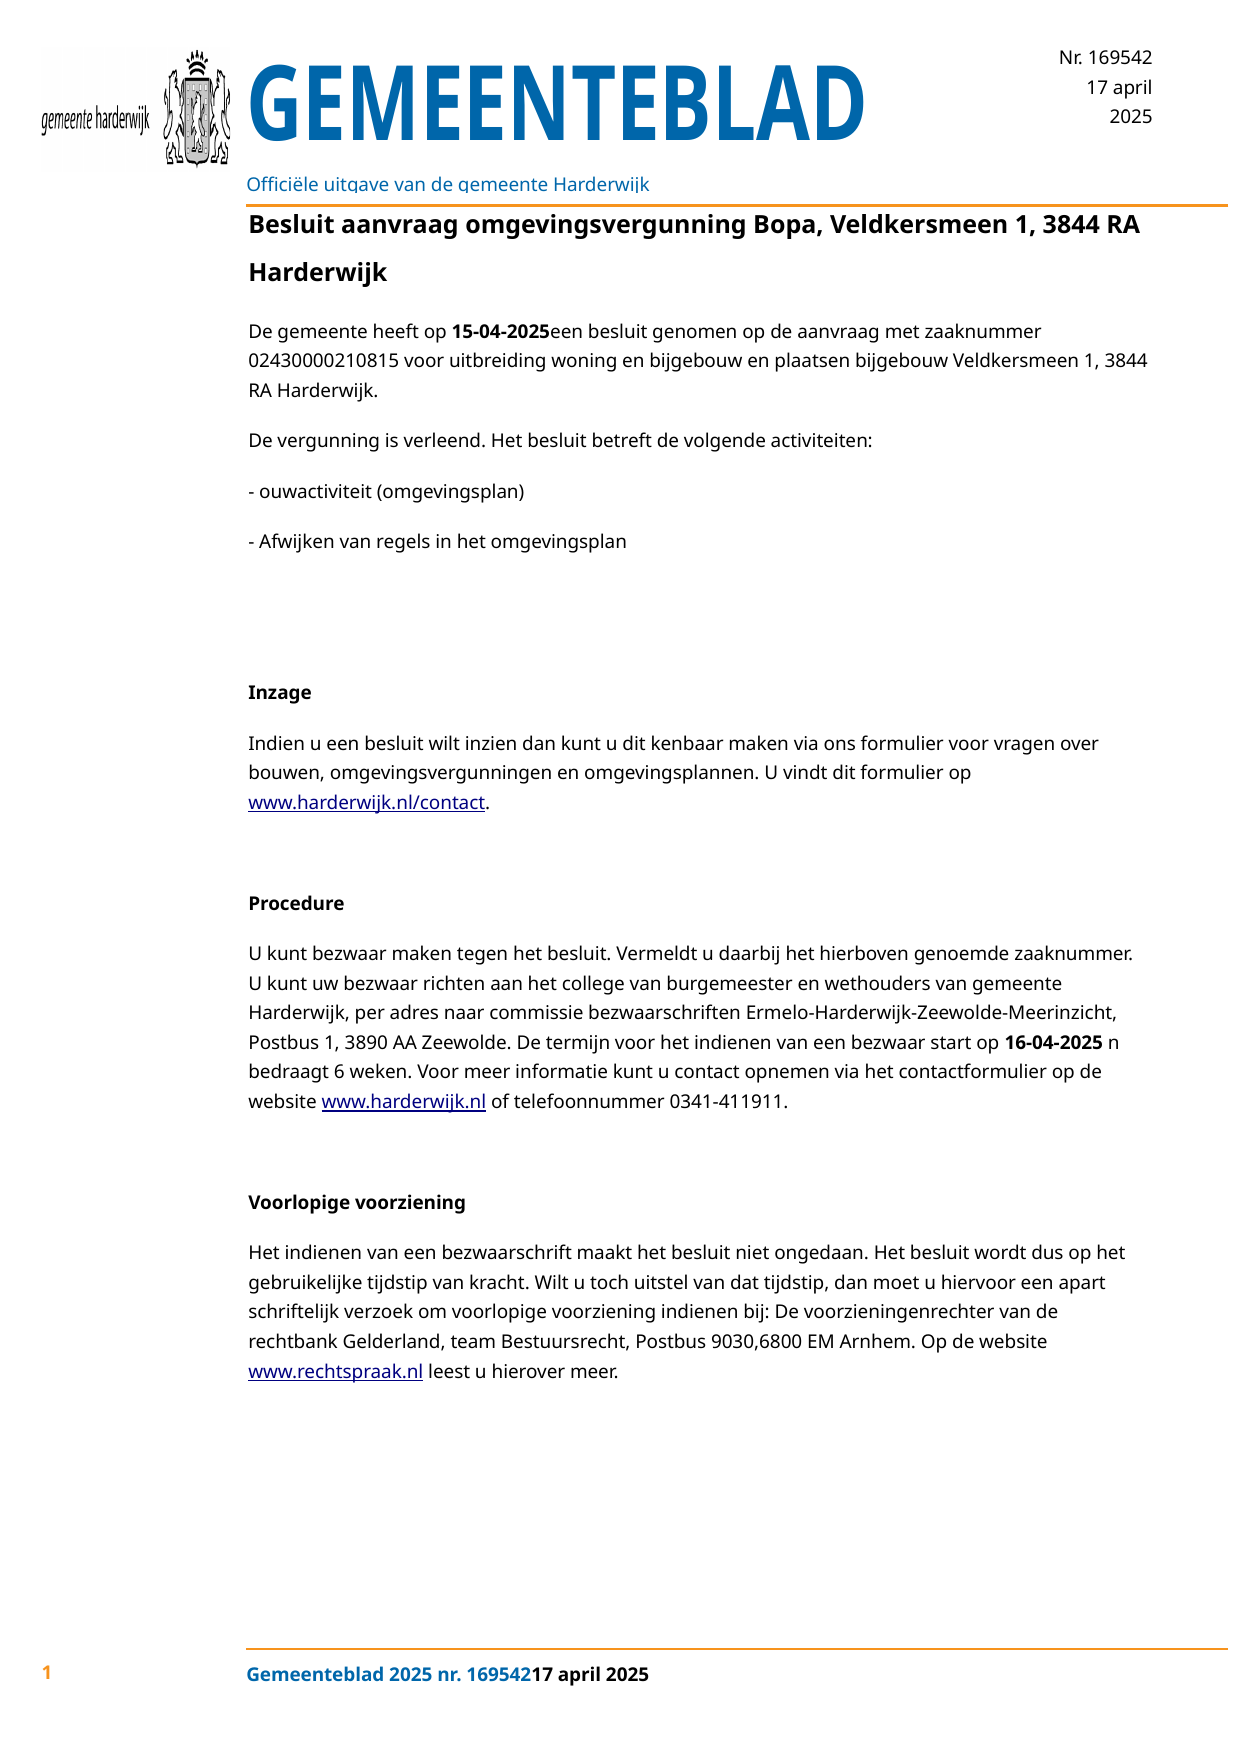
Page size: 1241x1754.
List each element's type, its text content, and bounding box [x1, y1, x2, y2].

text - Afwijken van regels in het omgevingsplan [248, 528, 1152, 554]
picture [41, 47, 231, 172]
text Het indienen van een bezwaarschrift maakt het besluit niet ongedaan. Het besluit wordt dus op het gebruikelijke tijdstip van kracht. Wilt u toch uitstel van dat tijdstip, dan moet u hiervoor een apart schriftelijk verzoek om voorlopige voorziening indienen bij: De voorzieningenrechter van de rechtbank Gelderland, team Bestuursrecht, Postbus 9030,6800 EM Arnhem. Op de website www.rechtspraak.nl leest u hierover meer. [248, 1239, 1152, 1384]
text Voorlopige voorziening [248, 1189, 1152, 1215]
text Indien u een besluit wilt inzien dan kunt u dit kenbaar maken via ons formulier voor vragen over bouwen, omgevingsvergunningen en omgevingsplannen. U vindt dit formulier op www.harderwijk.nl/contact. [248, 730, 1152, 815]
text Inzage [248, 679, 1152, 705]
text De vergunning is verleend. Het besluit betreft de volgende activiteiten: [248, 427, 1152, 453]
text Procedure [248, 890, 1152, 916]
text U kunt bezwaar maken tegen het besluit. Vermeldt u daarbij het hierboven genoemde zaaknummer. U kunt uw bezwaar richten aan het college van burgemeester en wethouders van gemeente Harderwijk, per adres naar commissie bezwaarschriften Ermelo-Harderwijk-Zeewolde-Meerinzicht, Postbus 1, 3890 AA Zeewolde. De termijn voor het indienen van een bezwaar start op 16-04-2025 n bedraagt 6 weken. Voor meer informatie kunt u contact opnemen via het contactformulier op de website www.harderwijk.nl of telefoonnummer 0341-411911. [248, 940, 1152, 1114]
text - ouwactiviteit (omgevingsplan) [248, 478, 1152, 504]
text Besluit aanvraag omgevingsvergunning Bopa, Veldkersmeen 1, 3844 RA Harderwijk [248, 207, 1152, 288]
text De gemeente heeft op 15-04-2025een besluit genomen op de aanvraag met zaaknummer 02430000210815 voor uitbreiding woning en bijgebouw en plaatsen bijgebouw Veldkersmeen 1, 3844 RA Harderwijk. [248, 318, 1152, 403]
